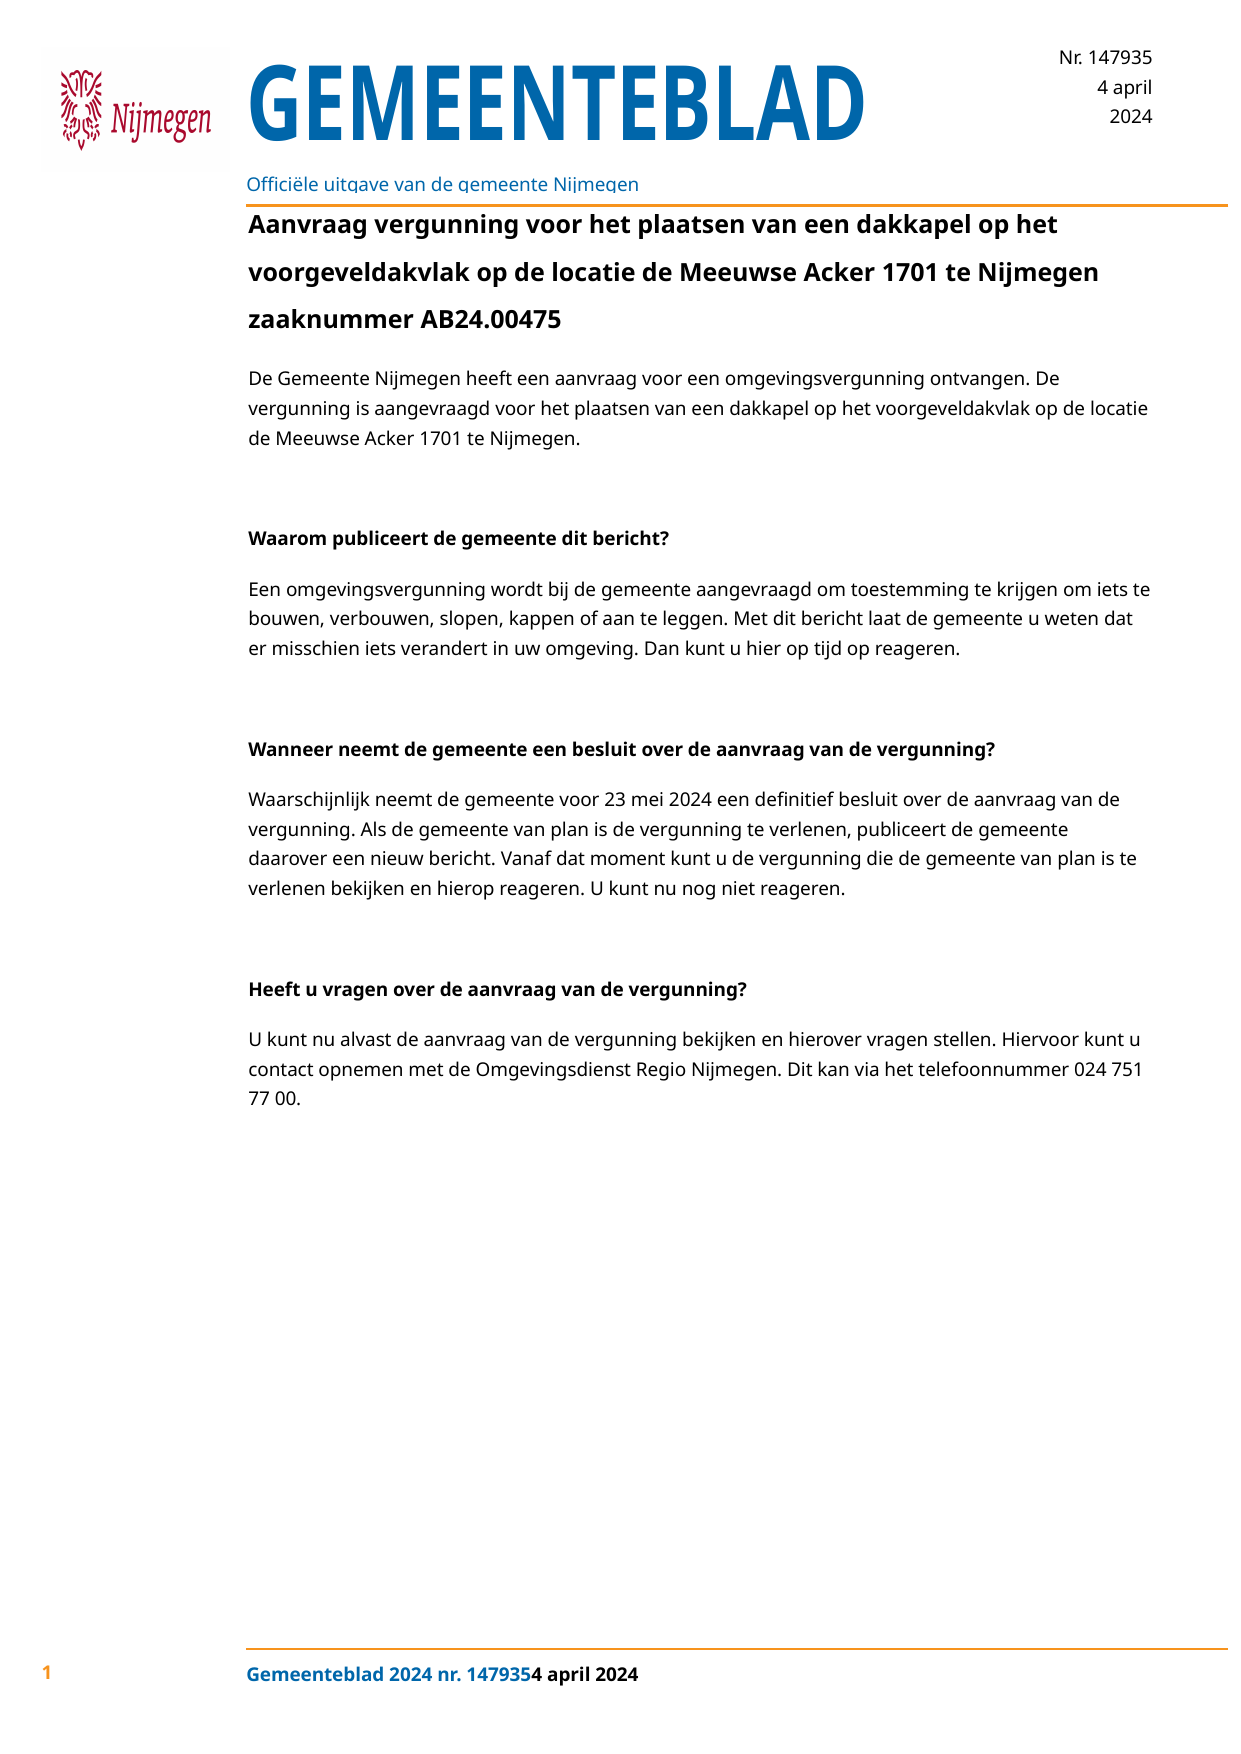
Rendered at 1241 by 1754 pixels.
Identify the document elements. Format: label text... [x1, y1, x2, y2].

text Waarschijnlijk neemt de gemeente voor 23 mei 2024 een definitief besluit over de aanvraag van de vergunning. Als de gemeente van plan is de vergunning te verlenen, publiceert de gemeente daarover een nieuw bericht. Vanaf dat moment kunt u de vergunning die de gemeente van plan is te verlenen bekijken en hierop reageren. U kunt nu nog niet reageren. [248, 786, 1152, 901]
text U kunt nu alvast de aanvraag van de vergunning bekijken en hierover vragen stellen. Hiervoor kunt u contact opnemen met de Omgevingsdienst Regio Nijmegen. Dit kan via het telefoonnummer 024 751 77 00. [248, 1026, 1152, 1111]
text Een omgevingsvergunning wordt bij de gemeente aangevraagd om toestemming te krijgen om iets te bouwen, verbouwen, slopen, kappen of aan te leggen. Met dit bericht laat de gemeente u weten dat er misschien iets verandert in uw omgeving. Dan kunt u hier op tijd op reageren. [248, 576, 1152, 661]
picture [41, 47, 231, 172]
text Aanvraag vergunning voor het plaatsen van een dakkapel op het voorgeveldakvlak op de locatie de Meeuwse Acker 1701 te Nijmegen zaaknummer AB24.00475 [248, 207, 1152, 336]
text Heeft u vragen over de aanvraag van de vergunning? [248, 976, 1152, 1002]
text Wanneer neemt de gemeente een besluit over de aanvraag van de vergunning? [248, 736, 1152, 762]
text Waarom publiceert de gemeente dit bericht? [248, 526, 1152, 551]
text De Gemeente Nijmegen heeft een aanvraag voor een omgevingsvergunning ontvangen. De vergunning is aangevraagd voor het plaatsen van een dakkapel op het voorgeveldakvlak op de locatie de Meeuwse Acker 1701 te Nijmegen. [248, 366, 1152, 450]
